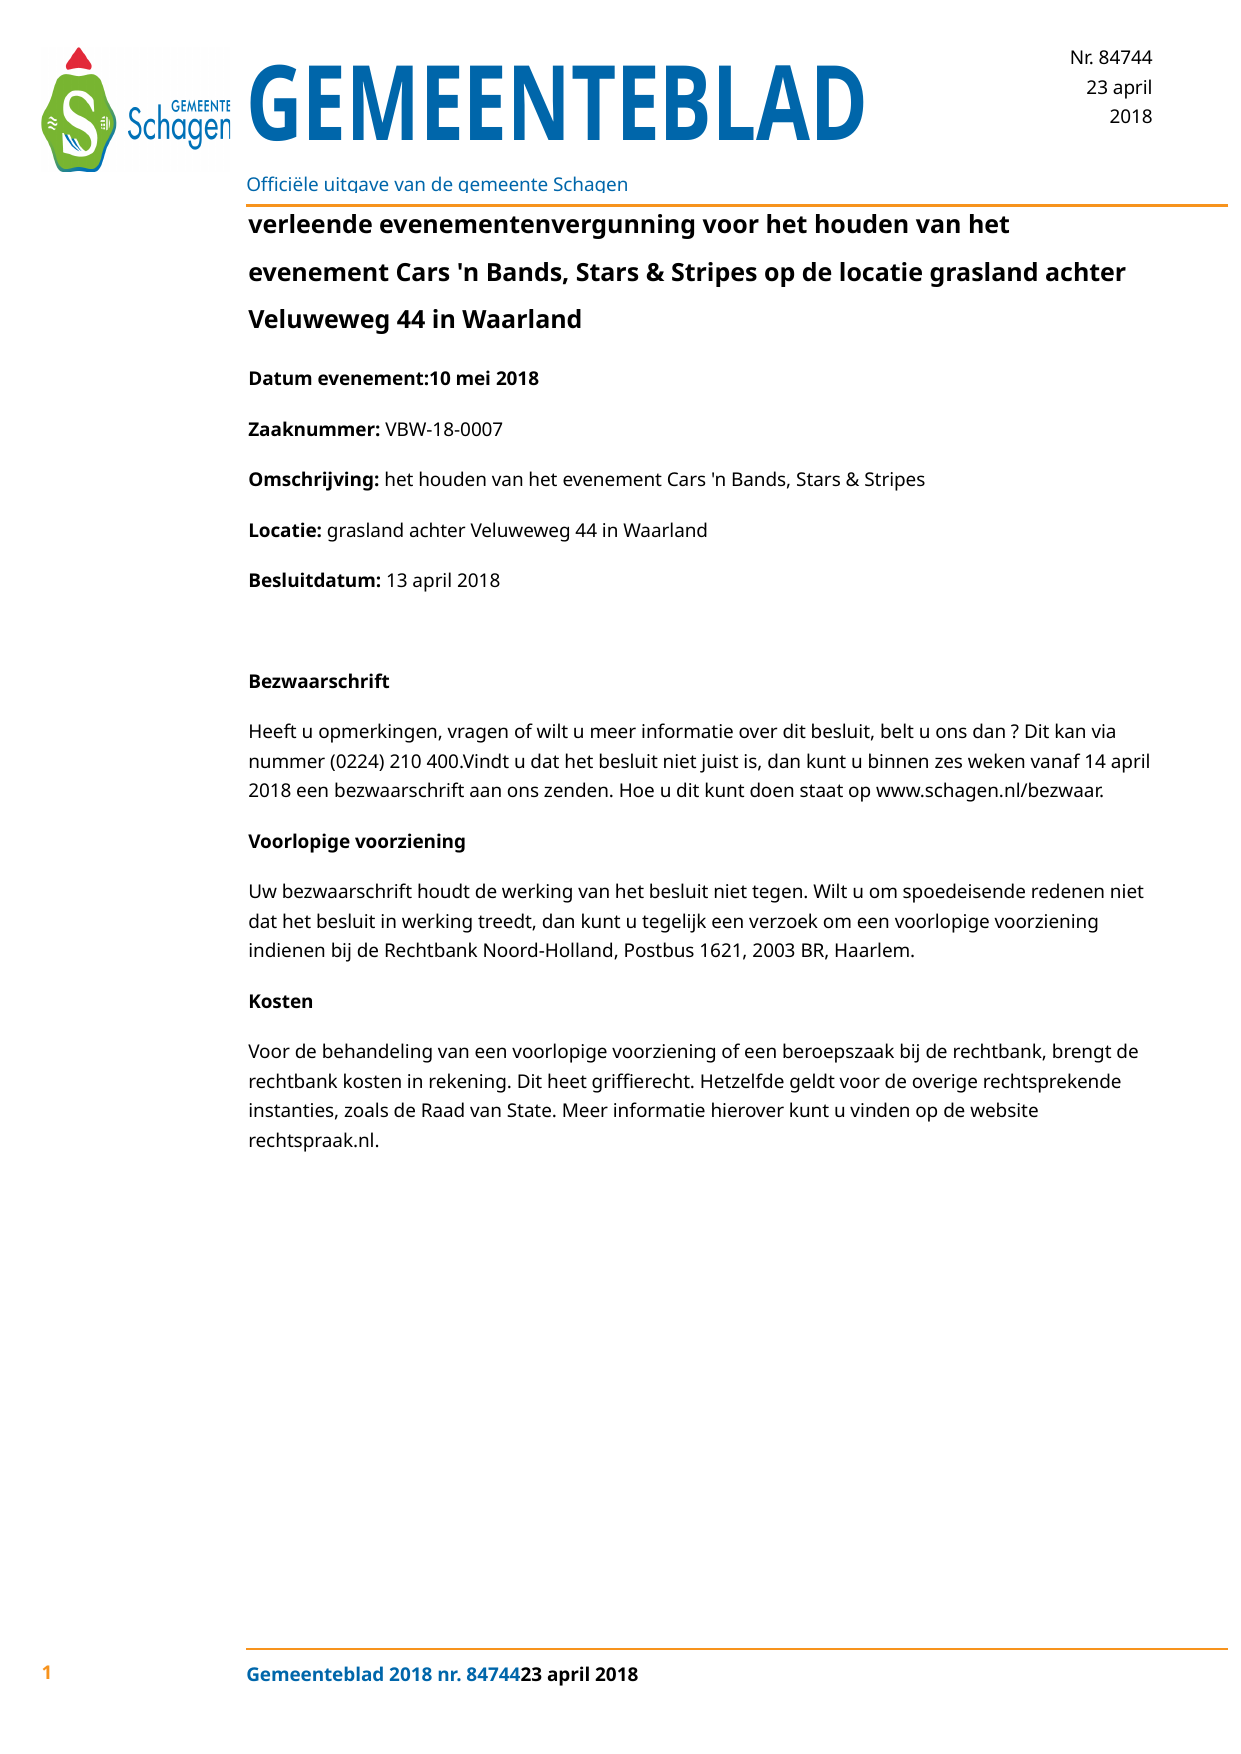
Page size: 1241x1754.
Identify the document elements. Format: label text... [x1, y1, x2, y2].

text Heeft u opmerkingen, vragen of wilt u meer informatie over dit besluit, belt u ons dan ? Dit kan via nummer (0224) 210 400.Vindt u dat het besluit niet juist is, dan kunt u binnen zes weken vanaf 14 april 2018 een bezwaarschrift aan ons zenden. Hoe u dit kunt doen staat op www.schagen.nl/bezwaar. [248, 718, 1152, 803]
text Kosten [248, 988, 1152, 1014]
text Besluitdatum: 13 april 2018 [248, 567, 1152, 593]
text verleende evenementenvergunning voor het houden van het evenement Cars 'n Bands, Stars & Stripes op de locatie grasland achter Veluweweg 44 in Waarland [248, 207, 1152, 336]
text Voorlopige voorziening [248, 828, 1152, 854]
text Datum evenement:10 mei 2018 [248, 366, 1152, 391]
text Uw bezwaarschrift houdt de werking van het besluit niet tegen. Wilt u om spoedeisende redenen niet dat het besluit in werking treedt, dan kunt u tegelijk een verzoek om een voorlopige voorziening indienen bij de Rechtbank Noord-Holland, Postbus 1621, 2003 BR, Haarlem. [248, 878, 1152, 963]
text Zaaknummer: VBW-18-0007 [248, 416, 1152, 442]
text Locatie: grasland achter Veluweweg 44 in Waarland [248, 517, 1152, 542]
text Bezwaarschrift [248, 668, 1152, 694]
picture [41, 47, 231, 172]
text Omschrijving: het houden van het evenement Cars 'n Bands, Stars & Stripes [248, 466, 1152, 492]
text Voor de behandeling van een voorlopige voorziening of een beroepszaak bij de rechtbank, brengt de rechtbank kosten in rekening. Dit heet griffierecht. Hetzelfde geldt voor de overige rechtsprekende instanties, zoals de Raad van State. Meer informatie hierover kunt u vinden op de website rechtspraak.nl. [248, 1038, 1152, 1153]
